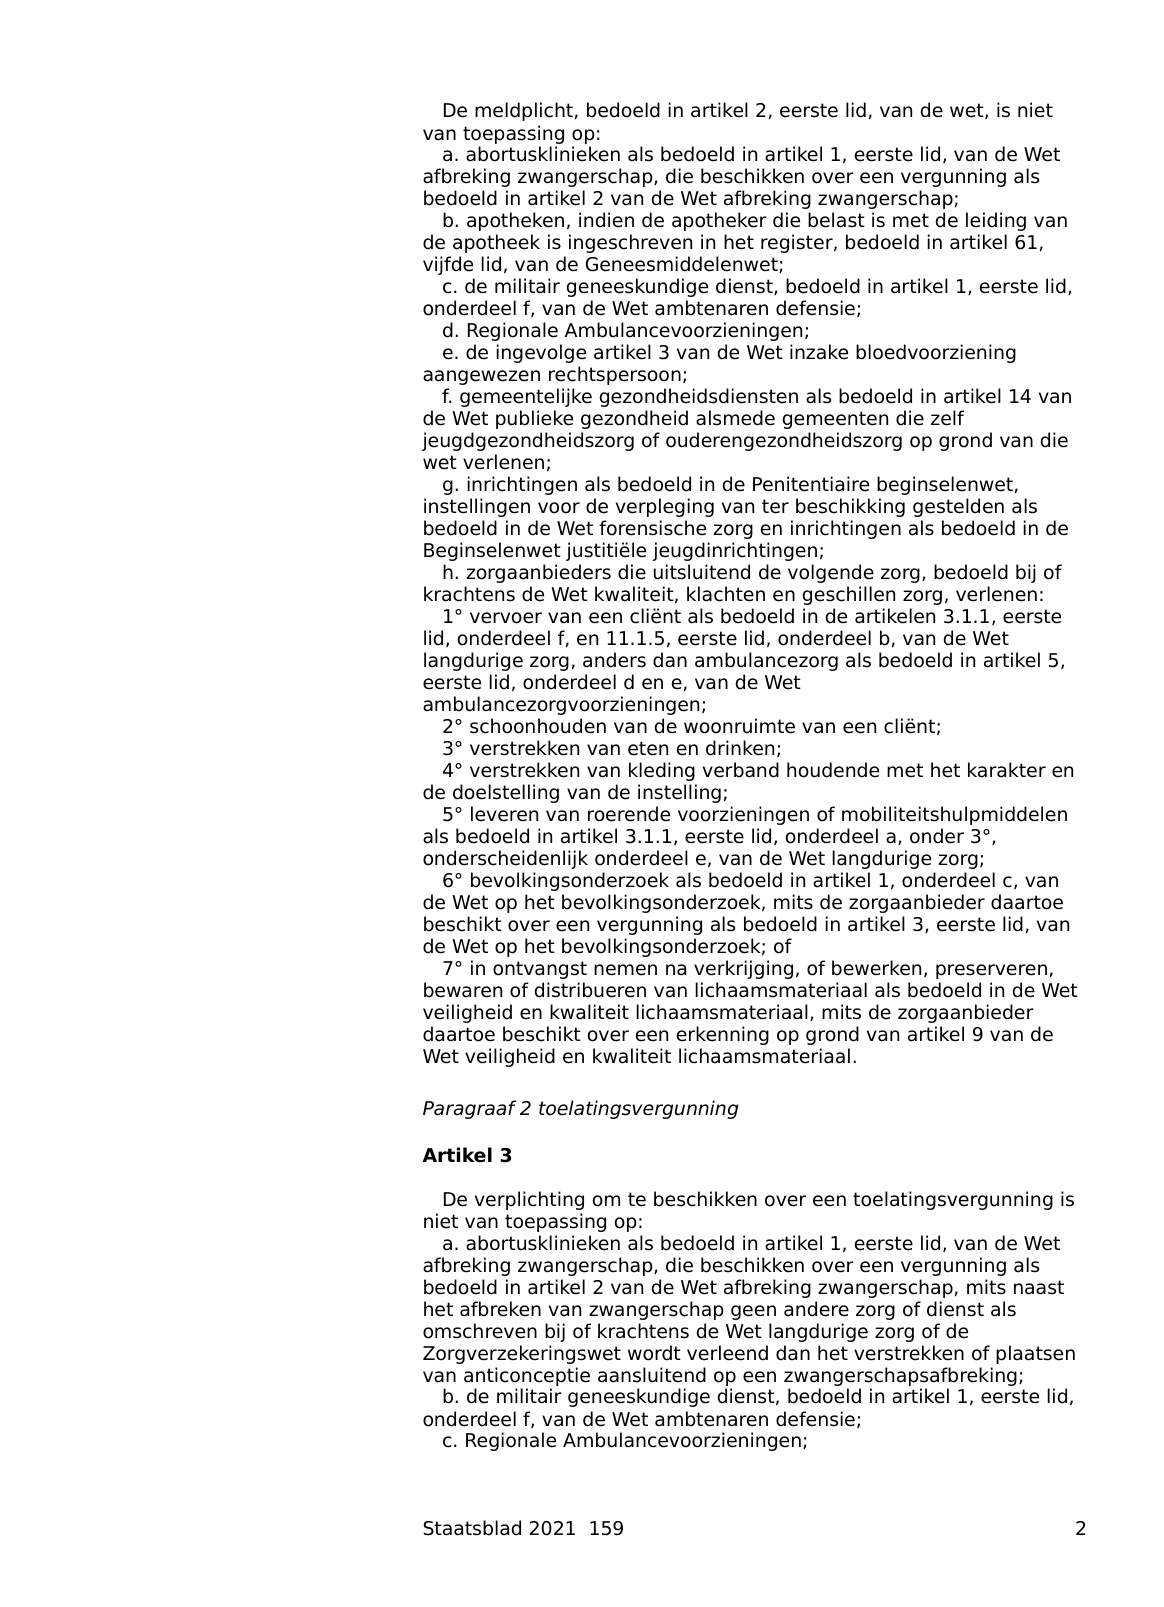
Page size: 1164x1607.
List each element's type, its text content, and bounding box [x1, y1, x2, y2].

subtitle Artikel 3 [422, 1144, 1087, 1166]
text De meldplicht, bedoeld in artikel 2, eerste lid, van de wet, is niet van toepassing op: [422, 100, 1087, 144]
text 5° leveren van roerende voorzieningen of mobiliteitshulpmiddelen als bedoeld in artikel 3.1.1, eerste lid, onderdeel a, onder 3°, onderscheidenlijk onderdeel e, van de Wet langdurige zorg; [422, 804, 1087, 870]
text 6° bevolkingsonderzoek als bedoeld in artikel 1, onderdeel c, van de Wet op het bevolkingsonderzoek, mits de zorgaanbieder daartoe beschikt over een vergunning als bedoeld in artikel 3, eerste lid, van de Wet op het bevolkingsonderzoek; of [422, 870, 1087, 958]
text c. de militair geneeskundige dienst, bedoeld in artikel 1, eerste lid, onderdeel f, van de Wet ambtenaren defensie; [422, 276, 1087, 320]
text 4° verstrekken van kleding verband houdende met het karakter en de doelstelling van de instelling; [422, 760, 1087, 804]
text b. de militair geneeskundige dienst, bedoeld in artikel 1, eerste lid, onderdeel f, van de Wet ambtenaren defensie; [422, 1386, 1087, 1430]
text f. gemeentelijke gezondheidsdiensten als bedoeld in artikel 14 van de Wet publieke gezondheid alsmede gemeenten die zelf jeugdgezondheidszorg of ouderengezondheidszorg op grond van die wet verlenen; [422, 386, 1087, 474]
subtitle Paragraaf 2 toelatingsvergunning [422, 1097, 1087, 1119]
text 1° vervoer van een cliënt als bedoeld in de artikelen 3.1.1, eerste lid, onderdeel f, en 11.1.5, eerste lid, onderdeel b, van de Wet langdurige zorg, anders dan ambulancezorg als bedoeld in artikel 5, eerste lid, onderdeel d en e, van de Wet ambulancezorgvoorzieningen; [422, 606, 1087, 716]
text a. abortusklinieken als bedoeld in artikel 1, eerste lid, van de Wet afbreking zwangerschap, die beschikken over een vergunning als bedoeld in artikel 2 van de Wet afbreking zwangerschap; [422, 144, 1087, 210]
text g. inrichtingen als bedoeld in de Penitentiaire beginselenwet, instellingen voor de verpleging van ter beschikking gestelden als bedoeld in de Wet forensische zorg en inrichtingen als bedoeld in de Beginselenwet justitiële jeugdinrichtingen; [422, 474, 1087, 562]
text 7° in ontvangst nemen na verkrijging, of bewerken, preserveren, bewaren of distribueren van lichaamsmateriaal als bedoeld in de Wet veiligheid en kwaliteit lichaamsmateriaal, mits de zorgaanbieder daartoe beschikt over een erkenning op grond van artikel 9 van de Wet veiligheid en kwaliteit lichaamsmateriaal. [422, 958, 1087, 1067]
text c. Regionale Ambulancevoorzieningen; [422, 1430, 1087, 1452]
text b. apotheken, indien de apotheker die belast is met de leiding van de apotheek is ingeschreven in het register, bedoeld in artikel 61, vijfde lid, van de Geneesmiddelenwet; [422, 210, 1087, 276]
text h. zorgaanbieders die uitsluitend de volgende zorg, bedoeld bij of krachtens de Wet kwaliteit, klachten en geschillen zorg, verlenen: [422, 562, 1087, 606]
text d. Regionale Ambulancevoorzieningen; [422, 320, 1087, 342]
text a. abortusklinieken als bedoeld in artikel 1, eerste lid, van de Wet afbreking zwangerschap, die beschikken over een vergunning als bedoeld in artikel 2 van de Wet afbreking zwangerschap, mits naast het afbreken van zwangerschap geen andere zorg of dienst als omschreven bij of krachtens de Wet langdurige zorg of de Zorgverzekeringswet wordt verleend dan het verstrekken of plaatsen van anticonceptie aansluitend op een zwangerschapsafbreking; [422, 1233, 1087, 1386]
text De verplichting om te beschikken over een toelatingsvergunning is niet van toepassing op: [422, 1189, 1087, 1233]
text e. de ingevolge artikel 3 van de Wet inzake bloedvoorziening aangewezen rechtspersoon; [422, 342, 1087, 386]
text 3° verstrekken van eten en drinken; [422, 738, 1087, 760]
text 2° schoonhouden van de woonruimte van een cliënt; [422, 716, 1087, 738]
